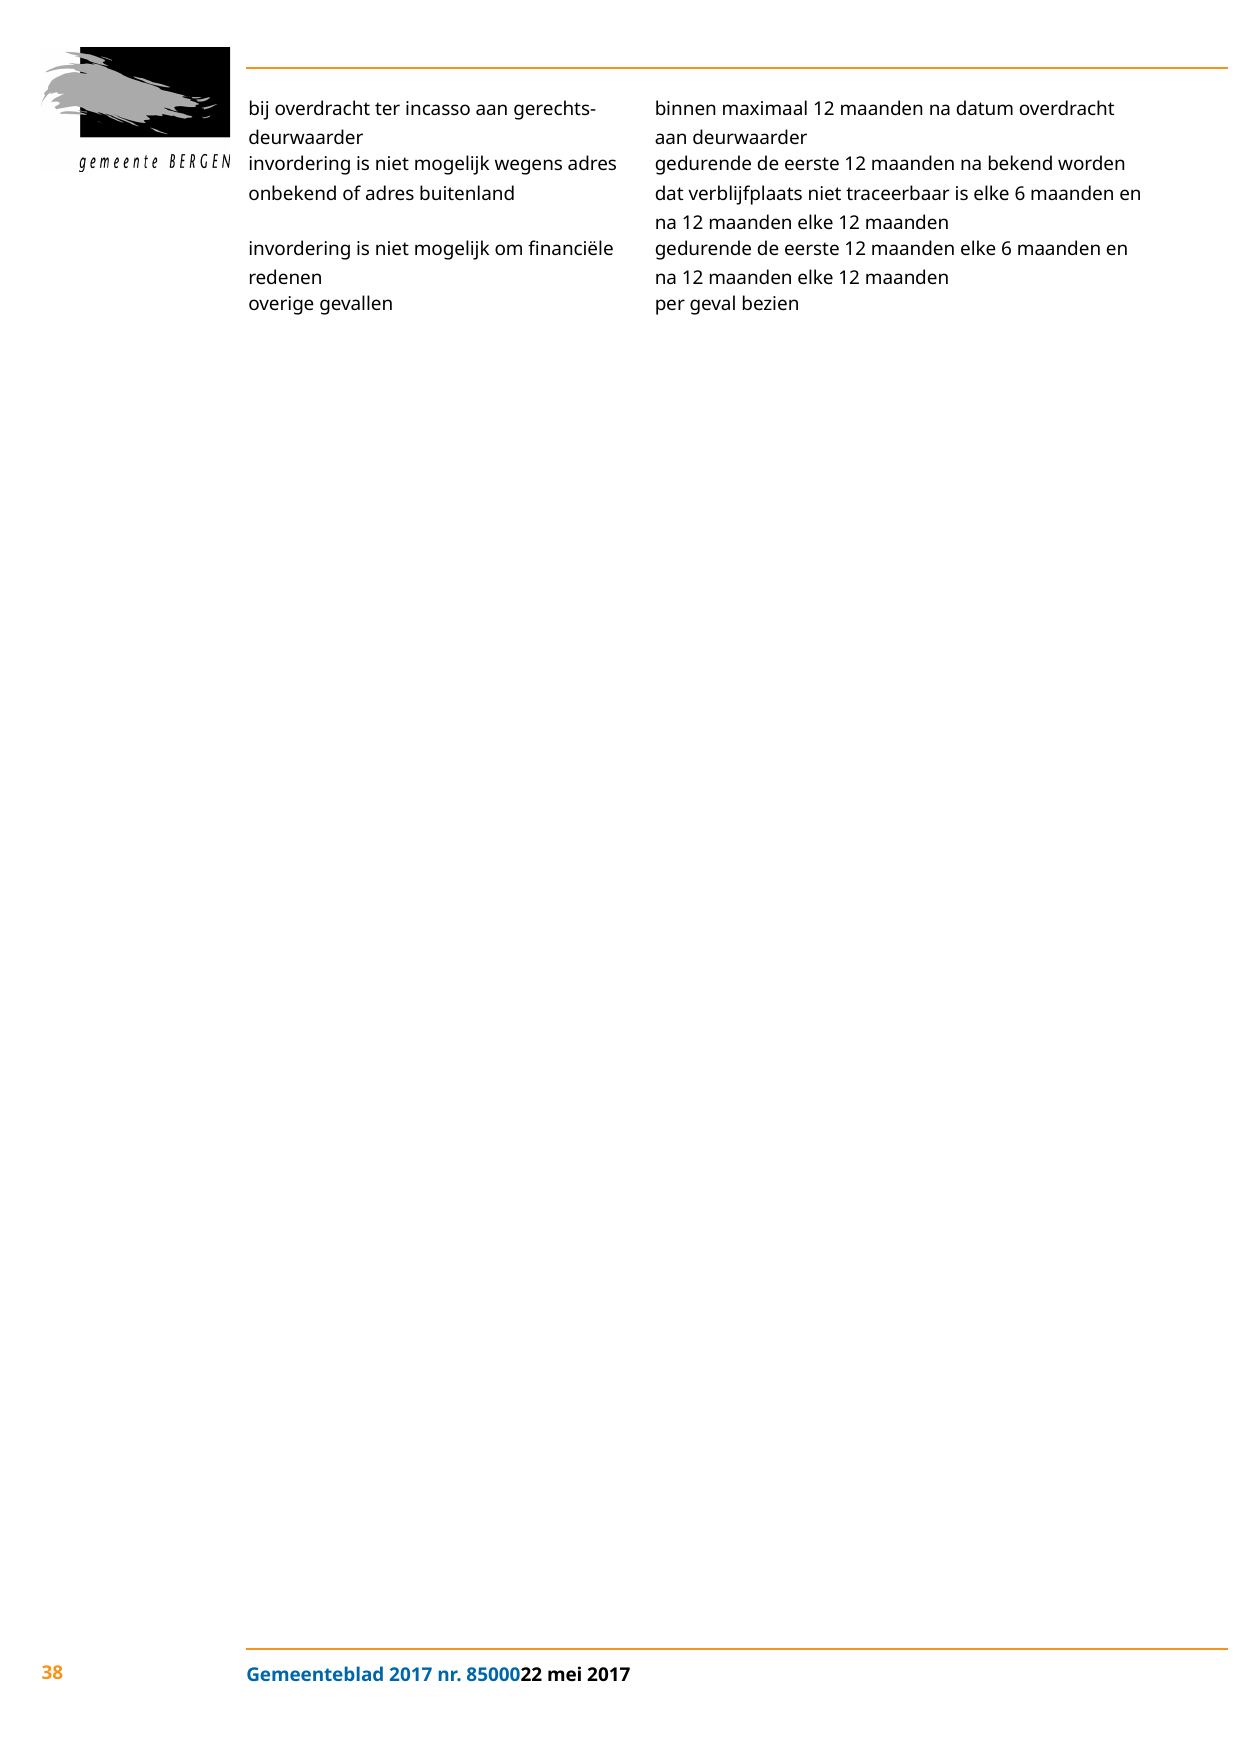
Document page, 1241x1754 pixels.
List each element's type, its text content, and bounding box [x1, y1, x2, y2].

table_cell invordering is niet mogelijk om financiële redenen [248, 235, 654, 290]
table_cell invordering is niet mogelijk wegens adres onbekend of adres buitenland [248, 150, 654, 235]
table_cell bij overdracht ter incasso aan gerechts-deurwaarder [248, 95, 654, 150]
table_cell per geval bezien [655, 290, 1152, 316]
table_cell gedurende de eerste 12 maanden elke 6 maanden en na 12 maanden elke 12 maanden [655, 235, 1152, 290]
picture [41, 47, 231, 172]
table_cell gedurende de eerste 12 maanden na bekend worden dat verblijfplaats niet traceerbaar is elke 6 maanden en na 12 maanden elke 12 maanden [655, 150, 1152, 235]
table_cell overige gevallen [248, 290, 654, 316]
table_cell binnen maximaal 12 maanden na datum overdracht aan deurwaarder [655, 95, 1152, 150]
